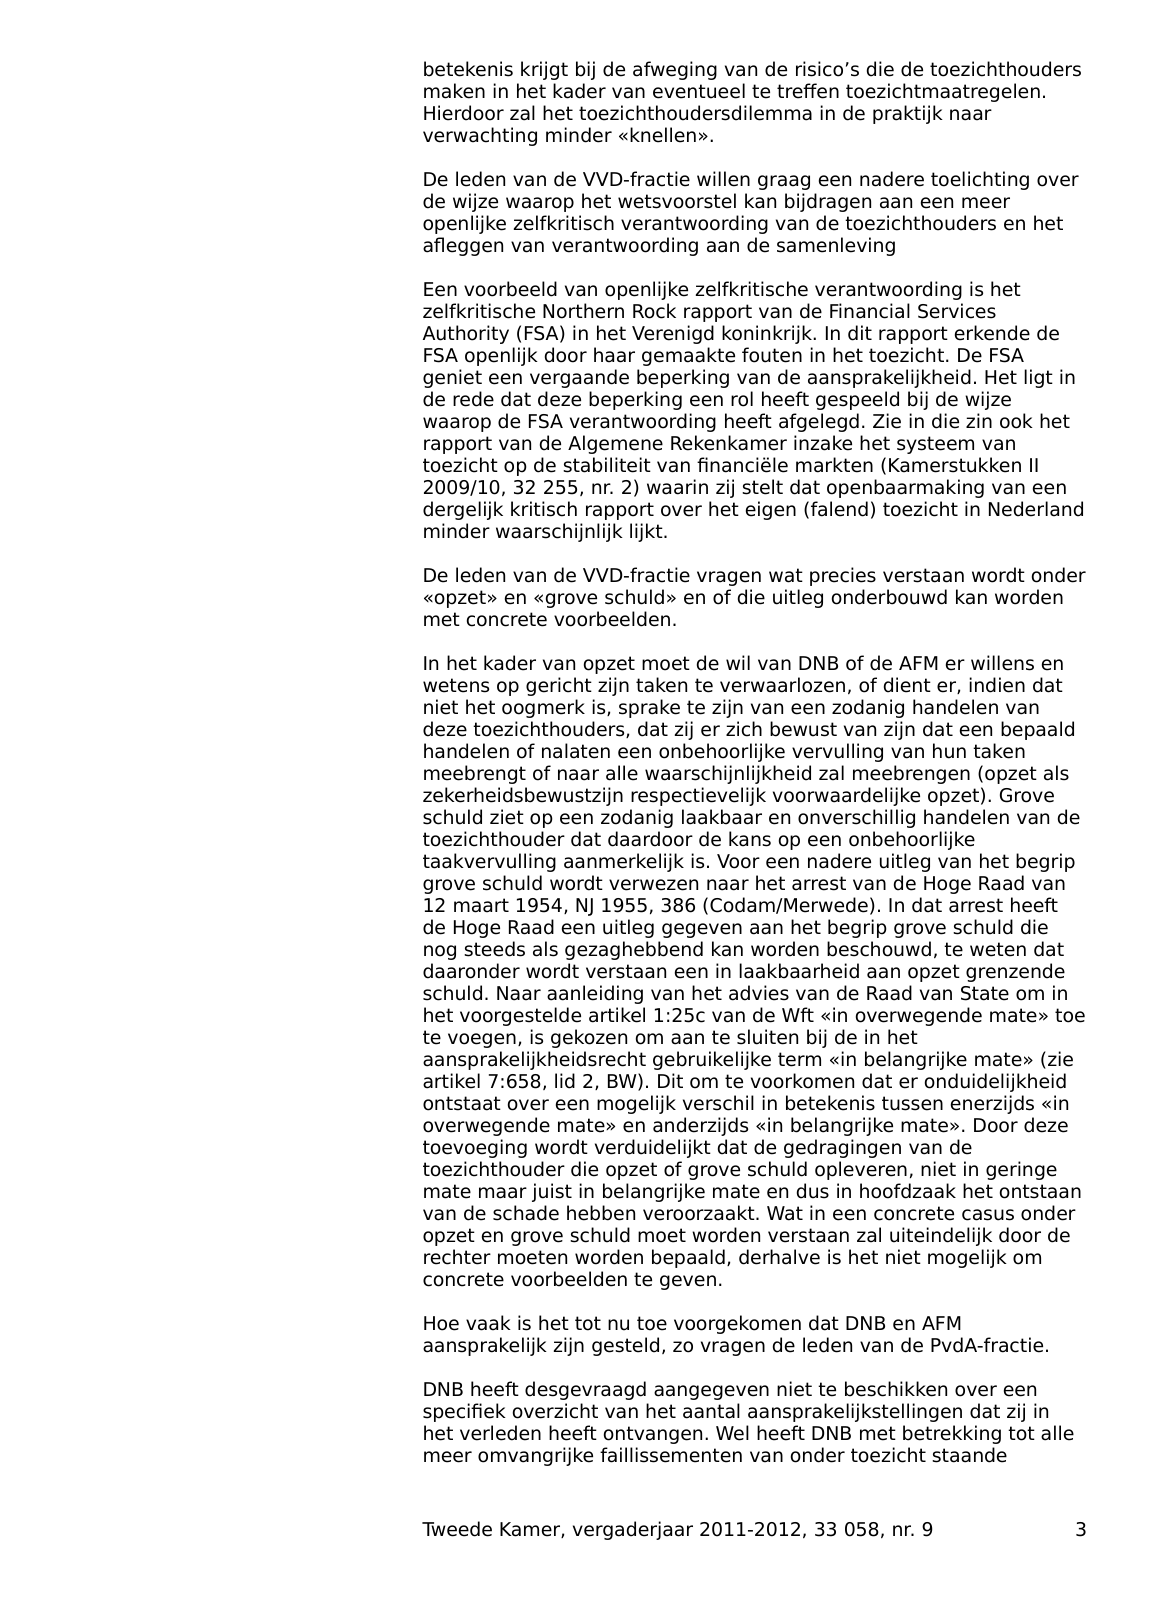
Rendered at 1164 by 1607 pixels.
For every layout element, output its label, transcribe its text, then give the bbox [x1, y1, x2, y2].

text In het kader van opzet moet de wil van DNB of de AFM er willens en wetens op gericht zijn taken te verwaarlozen, of dient er, indien dat niet het oogmerk is, sprake te zijn van een zodanig handelen van deze toezichthouders, dat zij er zich bewust van zijn dat een bepaald handelen of nalaten een onbehoorlijke vervulling van hun taken meebrengt of naar alle waarschijnlijkheid zal meebrengen (opzet als zekerheidsbewustzijn respectievelijk voorwaardelijke opzet). Grove schuld ziet op een zodanig laakbaar en onverschillig handelen van de toezichthouder dat daardoor de kans op een onbehoorlijke taakvervulling aanmerkelijk is. Voor een nadere uitleg van het begrip grove schuld wordt verwezen naar het arrest van de Hoge Raad van 12 maart 1954, NJ 1955, 386 (Codam/Merwede). In dat arrest heeft de Hoge Raad een uitleg gegeven aan het begrip grove schuld die nog steeds als gezaghebbend kan worden beschouwd, te weten dat daaronder wordt verstaan een in laakbaarheid aan opzet grenzende schuld. Naar aanleiding van het advies van de Raad van State om in het voorgestelde artikel 1:25c van de Wft «in overwegende mate» toe te voegen, is gekozen om aan te sluiten bij de in het aansprakelijkheidsrecht gebruikelijke term «in belangrijke mate» (zie artikel 7:658, lid 2, BW). Dit om te voorkomen dat er onduidelijkheid ontstaat over een mogelijk verschil in betekenis tussen enerzijds «in overwegende mate» en anderzijds «in belangrijke mate». Door deze toevoeging wordt verduidelijkt dat de gedragingen van de toezichthouder die opzet of grove schuld opleveren, niet in geringe mate maar juist in belangrijke mate en dus in hoofdzaak het ontstaan van de schade hebben veroorzaakt. Wat in een concrete casus onder opzet en grove schuld moet worden verstaan zal uiteindelijk door de rechter moeten worden bepaald, derhalve is het niet mogelijk om concrete voorbeelden te geven. [422, 653, 1087, 1291]
text DNB heeft desgevraagd aangegeven niet te beschikken over een specifiek overzicht van het aantal aansprakelijkstellingen dat zij in het verleden heeft ontvangen. Wel heeft DNB met betrekking tot alle meer omvangrijke faillissementen van onder toezicht staande [422, 1379, 1087, 1467]
text De leden van de VVD-fractie willen graag een nadere toelichting over de wijze waarop het wetsvoorstel kan bijdragen aan een meer openlijke zelfkritisch verantwoording van de toezichthouders en het afleggen van verantwoording aan de samenleving [422, 169, 1087, 257]
text Een voorbeeld van openlijke zelfkritische verantwoording is het zelfkritische Northern Rock rapport van de Financial Services Authority (FSA) in het Verenigd koninkrijk. In dit rapport erkende de FSA openlijk door haar gemaakte fouten in het toezicht. De FSA geniet een vergaande beperking van de aansprakelijkheid. Het ligt in de rede dat deze beperking een rol heeft gespeeld bij de wijze waarop de FSA verantwoording heeft afgelegd. Zie in die zin ook het rapport van de Algemene Rekenkamer inzake het systeem van toezicht op de stabiliteit van financiële markten (Kamerstukken II 2009/10, 32 255, nr. 2) waarin zij stelt dat openbaarmaking van een dergelijk kritisch rapport over het eigen (falend) toezicht in Nederland minder waarschijnlijk lijkt. [422, 279, 1087, 543]
text betekenis krijgt bij de afweging van de risico’s die de toezichthouders maken in het kader van eventueel te treffen toezichtmaatregelen. Hierdoor zal het toezichthoudersdilemma in de praktijk naar verwachting minder «knellen». [422, 59, 1087, 147]
text De leden van de VVD-fractie vragen wat precies verstaan wordt onder «opzet» en «grove schuld» en of die uitleg onderbouwd kan worden met concrete voorbeelden. [422, 565, 1087, 631]
text Hoe vaak is het tot nu toe voorgekomen dat DNB en AFM aansprakelijk zijn gesteld, zo vragen de leden van de PvdA-fractie. [422, 1313, 1087, 1357]
